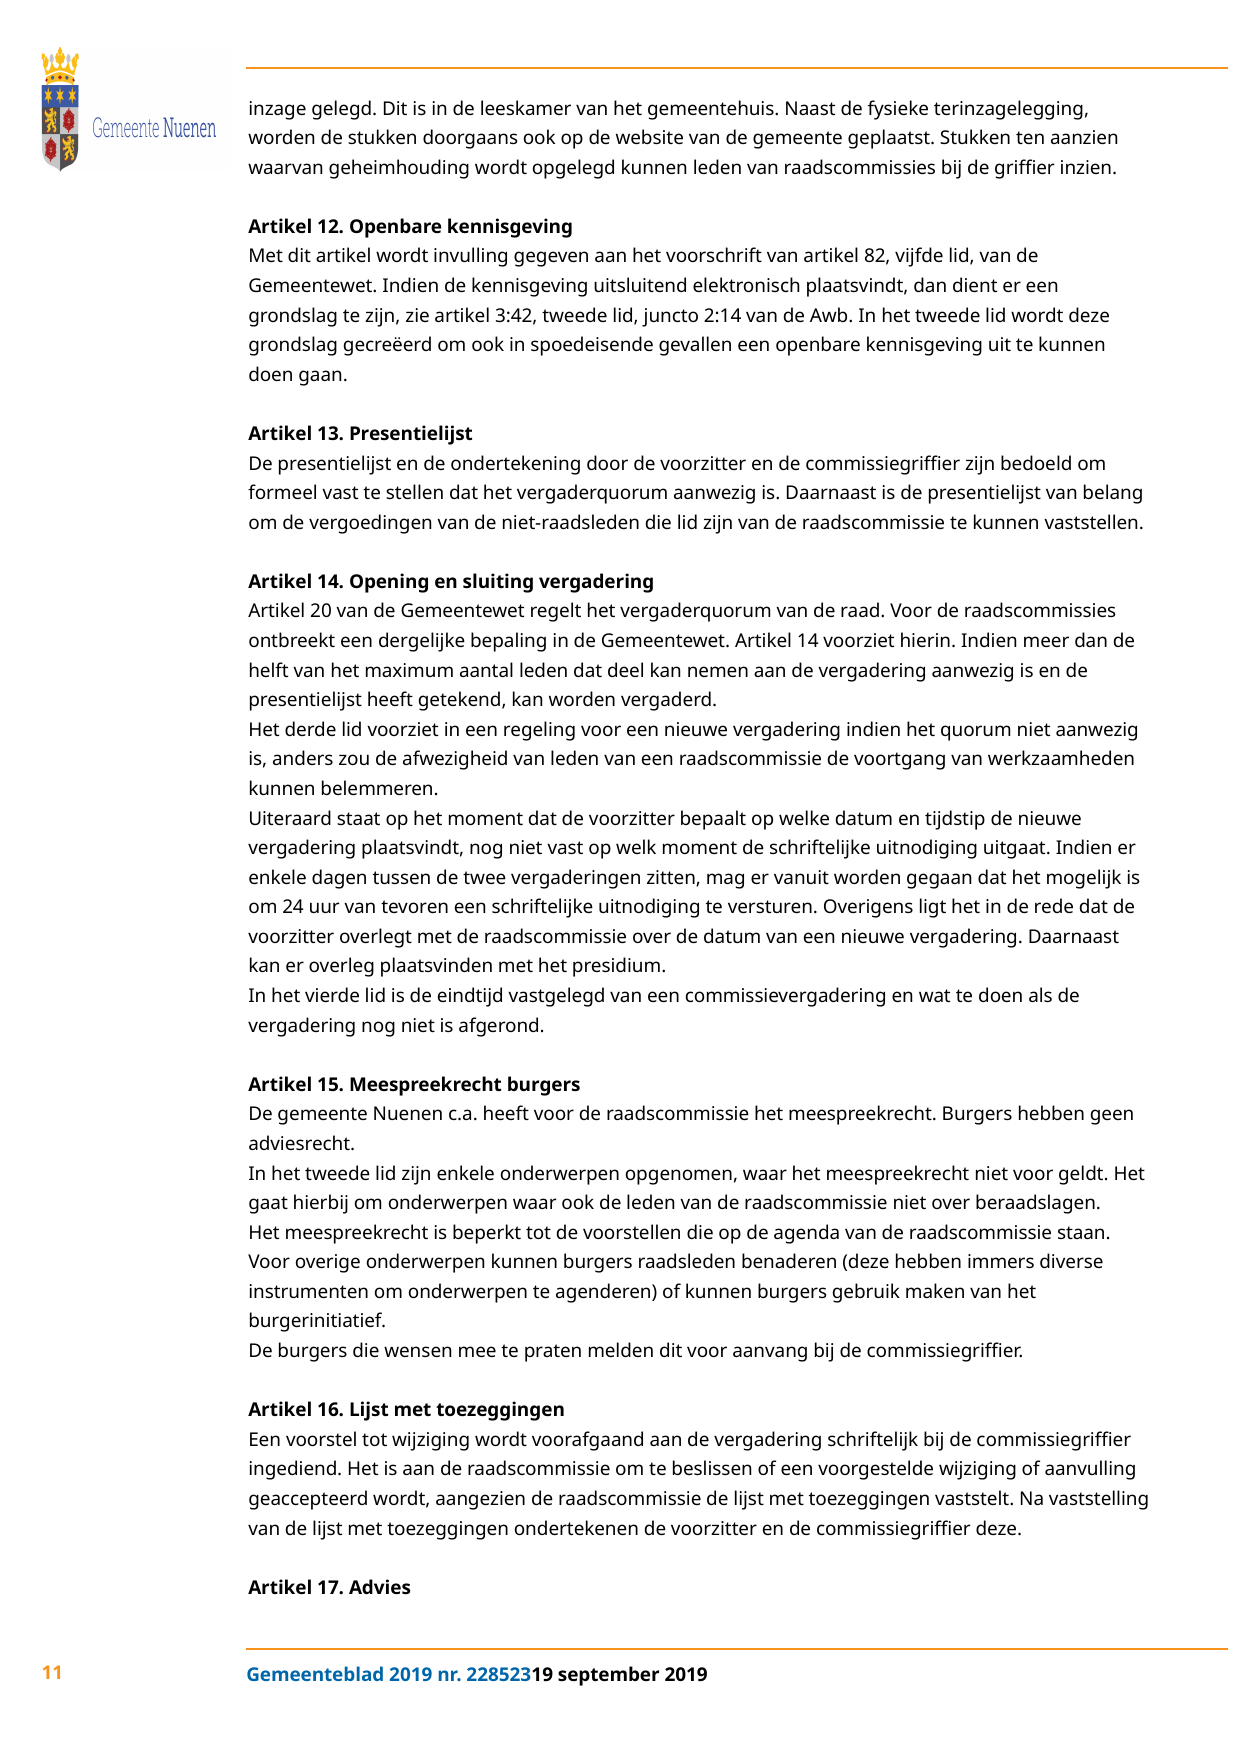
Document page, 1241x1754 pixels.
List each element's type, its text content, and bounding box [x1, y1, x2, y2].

text Artikel 15. Meespreekrecht burgers [248, 1071, 1152, 1097]
text inzage gelegd. Dit is in de leeskamer van het gemeentehuis. Naast de fysieke terinzagelegging, worden de stukken doorgaans ook op de website van de gemeente geplaatst. Stukken ten aanzien waarvan geheimhouding wordt opgelegd kunnen leden van raadscommissies bij de griffier inzien. [248, 95, 1152, 180]
text Artikel 16. Lijst met toezeggingen [248, 1396, 1152, 1422]
text De gemeente Nuenen c.a. heeft voor de raadscommissie het meespreekrecht. Burgers hebben geen adviesrecht. [248, 1101, 1152, 1156]
text Artikel 14. Opening en sluiting vergadering [248, 568, 1152, 594]
text De burgers die wensen mee te praten melden dit voor aanvang bij de commissiegriffier. [248, 1337, 1152, 1363]
text Artikel 20 van de Gemeentewet regelt het vergaderquorum van de raad. Voor de raadscommissies ontbreekt een dergelijke bepaling in de Gemeentewet. Artikel 14 voorziet hierin. Indien meer dan de helft van het maximum aantal leden dat deel kan nemen aan de vergadering aanwezig is en de presentielijst heeft getekend, kan worden vergaderd. [248, 598, 1152, 712]
text Het derde lid voorziet in een regeling voor een nieuwe vergadering indien het quorum niet aanwezig is, anders zou de afwezigheid van leden van een raadscommissie de voortgang van werkzaamheden kunnen belemmeren. [248, 716, 1152, 801]
text Een voorstel tot wijziging wordt voorafgaand aan de vergadering schriftelijk bij de commissiegriffier ingediend. Het is aan de raadscommissie om te beslissen of een voorgestelde wijziging of aanvulling geaccepteerd wordt, aangezien de raadscommissie de lijst met toezeggingen vaststelt. Na vaststelling van de lijst met toezeggingen ondertekenen de voorzitter en de commissiegriffier deze. [248, 1426, 1152, 1541]
picture [41, 47, 231, 172]
text De presentielijst en de ondertekening door de voorzitter en de commissiegriffier zijn bedoeld om formeel vast te stellen dat het vergaderquorum aanwezig is. Daarnaast is de presentielijst van belang om de vergoedingen van de niet-raadsleden die lid zijn van de raadscommissie te kunnen vaststellen. [248, 450, 1152, 535]
text Artikel 12. Openbare kennisgeving [248, 213, 1152, 239]
text Met dit artikel wordt invulling gegeven aan het voorschrift van artikel 82, vijfde lid, van de Gemeentewet. Indien de kennisgeving uitsluitend elektronisch plaatsvindt, dan dient er een grondslag te zijn, zie artikel 3:42, tweede lid, juncto 2:14 van de Awb. In het tweede lid wordt deze grondslag gecreëerd om ook in spoedeisende gevallen een openbare kennisgeving uit te kunnen doen gaan. [248, 243, 1152, 387]
text Het meespreekrecht is beperkt tot de voorstellen die op de agenda van de raadscommissie staan. Voor overige onderwerpen kunnen burgers raadsleden benaderen (deze hebben immers diverse instrumenten om onderwerpen te agenderen) of kunnen burgers gebruik maken van het burgerinitiatief. [248, 1219, 1152, 1333]
text Artikel 13. Presentielijst [248, 420, 1152, 446]
text Artikel 17. Advies [248, 1574, 1152, 1600]
text In het tweede lid zijn enkele onderwerpen opgenomen, waar het meespreekrecht niet voor geldt. Het gaat hierbij om onderwerpen waar ook de leden van de raadscommissie niet over beraadslagen. [248, 1160, 1152, 1215]
text Uiteraard staat op het moment dat de voorzitter bepaalt op welke datum en tijdstip de nieuwe vergadering plaatsvindt, nog niet vast op welk moment de schriftelijke uitnodiging uitgaat. Indien er enkele dagen tussen de twee vergaderingen zitten, mag er vanuit worden gegaan dat het mogelijk is om 24 uur van tevoren een schriftelijke uitnodiging te versturen. Overigens ligt het in de rede dat de voorzitter overlegt met de raadscommissie over de datum van een nieuwe vergadering. Daarnaast kan er overleg plaatsvinden met het presidium. [248, 805, 1152, 978]
text In het vierde lid is de eindtijd vastgelegd van een commissievergadering en wat te doen als de vergadering nog niet is afgerond. [248, 982, 1152, 1038]
